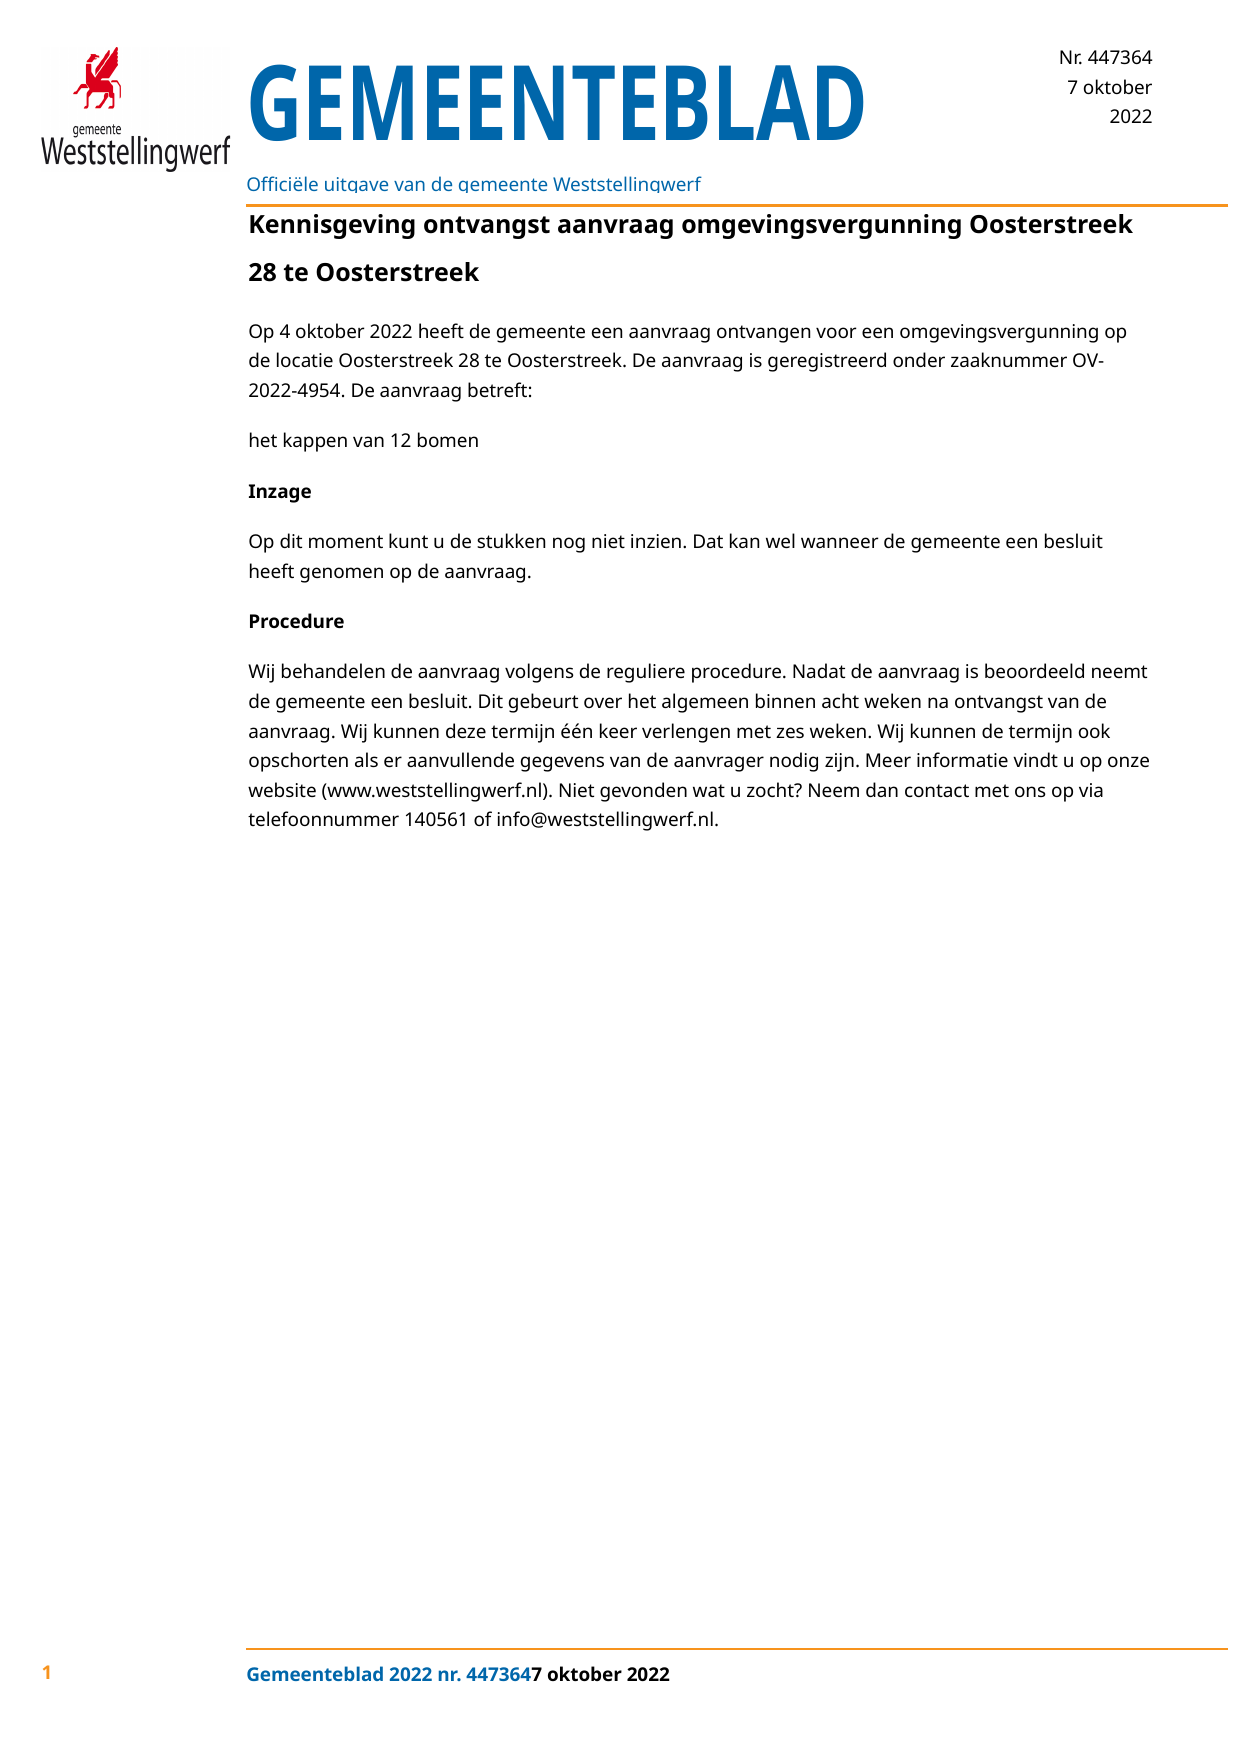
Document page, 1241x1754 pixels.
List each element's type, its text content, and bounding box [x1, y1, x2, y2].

text het kappen van 12 bomen [248, 427, 1152, 453]
text Op 4 oktober 2022 heeft de gemeente een aanvraag ontvangen voor een omgevingsvergunning op de locatie Oosterstreek 28 te Oosterstreek. De aanvraag is geregistreerd onder zaaknummer OV-2022-4954. De aanvraag betreft: [248, 318, 1152, 403]
picture [41, 47, 231, 172]
text Op dit moment kunt u de stukken nog niet inzien. Dat kan wel wanneer de gemeente een besluit heeft genomen op de aanvraag. [248, 528, 1152, 584]
text Kennisgeving ontvangst aanvraag omgevingsvergunning Oosterstreek 28 te Oosterstreek [248, 207, 1152, 288]
text Inzage [248, 478, 1152, 504]
text Procedure [248, 608, 1152, 634]
text Wij behandelen de aanvraag volgens de reguliere procedure. Nadat de aanvraag is beoordeeld neemt de gemeente een besluit. Dit gebeurt over het algemeen binnen acht weken na ontvangst van de aanvraag. Wij kunnen deze termijn één keer verlengen met zes weken. Wij kunnen de termijn ook opschorten als er aanvullende gegevens van de aanvrager nodig zijn. Meer informatie vindt u op onze website (www.weststellingwerf.nl). Niet gevonden wat u zocht? Neem dan contact met ons op via telefoonnummer 140561 of info@weststellingwerf.nl. [248, 659, 1152, 832]
